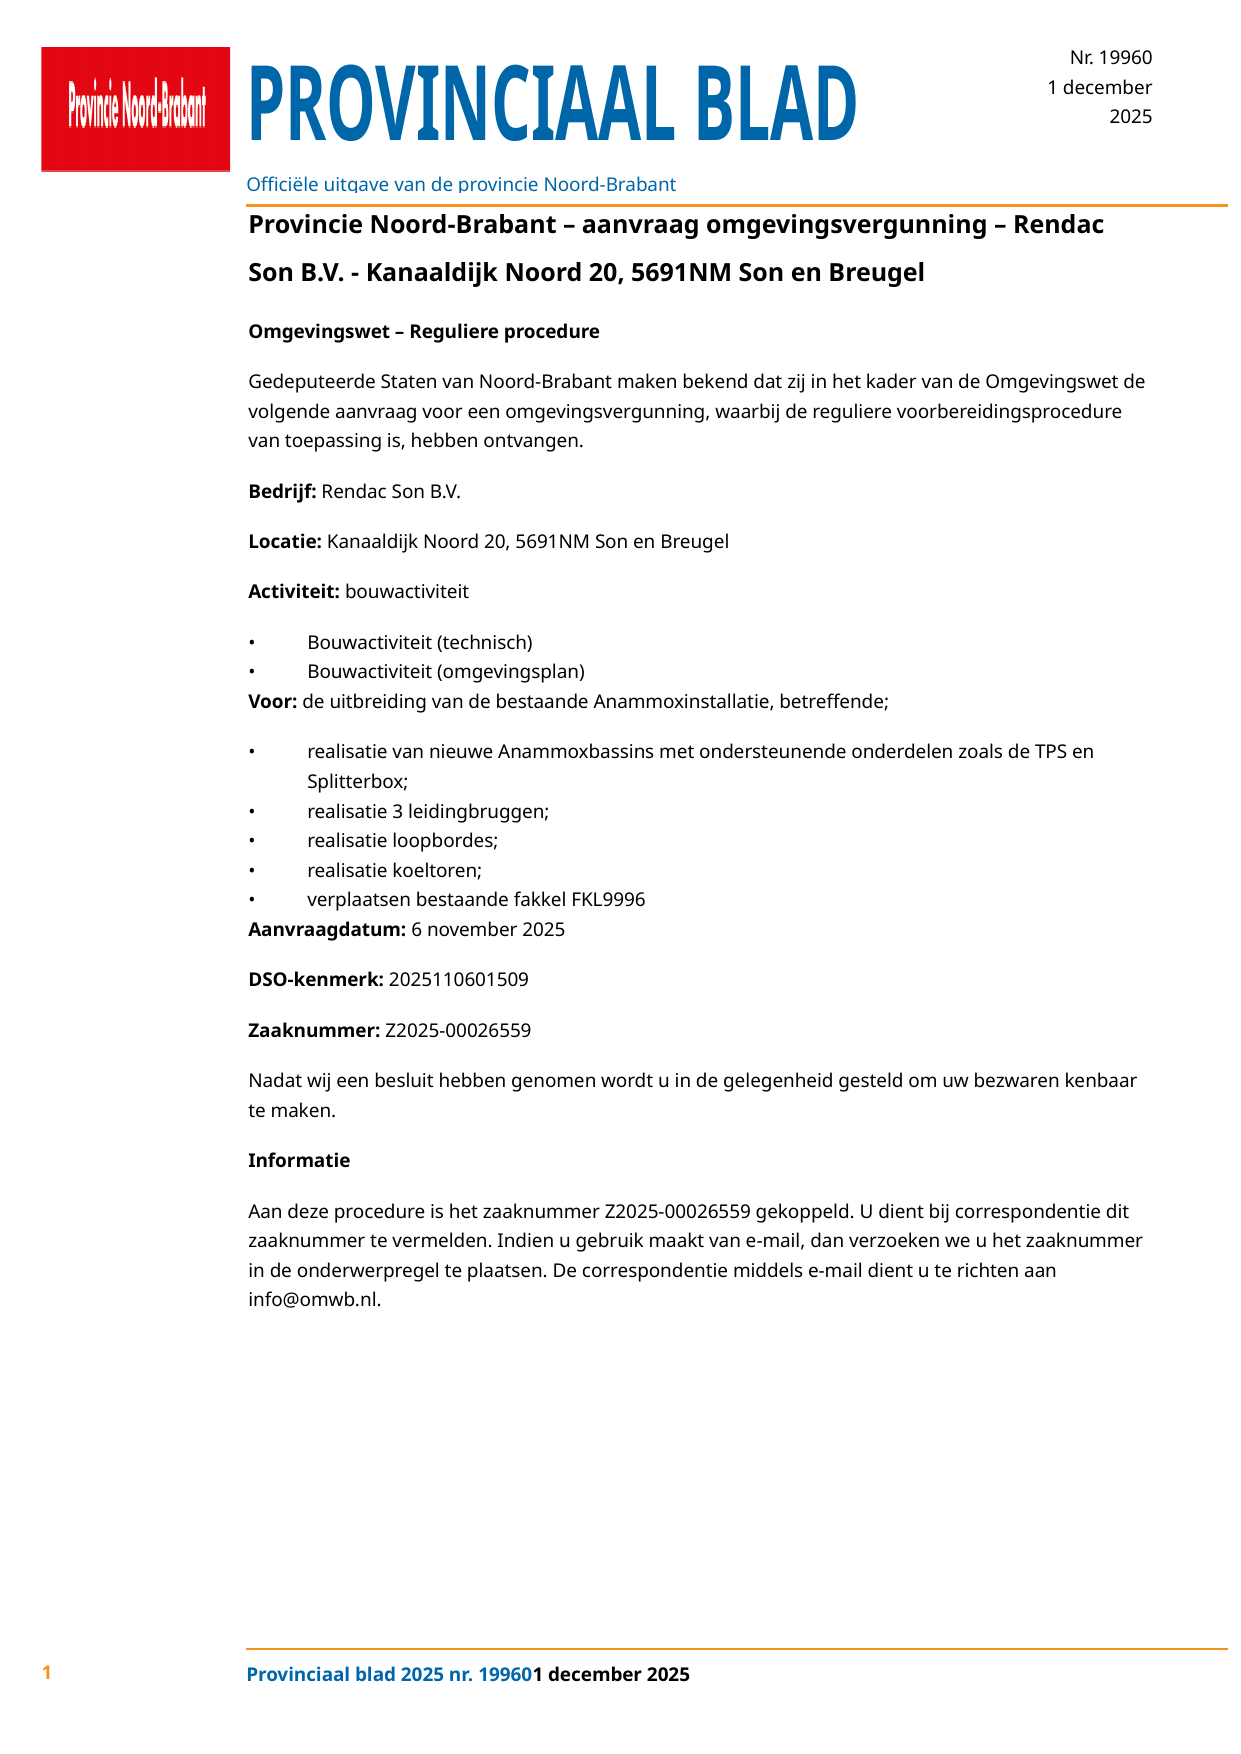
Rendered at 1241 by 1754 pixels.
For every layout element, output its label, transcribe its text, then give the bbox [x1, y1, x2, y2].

text DSO-kenmerk: 2025110601509 [248, 967, 1152, 992]
text Voor: de uitbreiding van de bestaande Anammoxinstallatie, betreffende; [248, 688, 1152, 714]
text Zaaknummer: Z2025-00026559 [248, 1017, 1152, 1043]
list realisatie koeltoren; [248, 857, 1152, 883]
text Gedeputeerde Staten van Noord-Brabant maken bekend dat zij in het kader van de Omgevingswet de volgende aanvraag voor een omgevingsvergunning, waarbij de reguliere voorbereidingsprocedure van toepassing is, hebben ontvangen. [248, 368, 1152, 453]
list realisatie van nieuwe Anammoxbassins met ondersteunende onderdelen zoals de TPS en Splitterbox; [248, 739, 1152, 794]
list realisatie loopbordes; [248, 827, 1152, 853]
list Bouwactiviteit (omgevingsplan) [248, 659, 1152, 684]
text Bedrijf: Rendac Son B.V. [248, 478, 1152, 504]
list realisatie 3 leidingbruggen; [248, 798, 1152, 824]
list Bouwactiviteit (technisch) [248, 629, 1152, 655]
text Nadat wij een besluit hebben genomen wordt u in de gelegenheid gesteld om uw bezwaren kenbaar te maken. [248, 1067, 1152, 1123]
text Activiteit: bouwactiviteit [248, 579, 1152, 604]
text Locatie: Kanaaldijk Noord 20, 5691NM Son en Breugel [248, 528, 1152, 554]
text Informatie [248, 1147, 1152, 1173]
text Aan deze procedure is het zaaknummer Z2025-00026559 gekoppeld. U dient bij correspondentie dit zaaknummer te vermelden. Indien u gebruik maakt van e-mail, dan verzoeken we u het zaaknummer in de onderwerpregel te plaatsen. De correspondentie middels e-mail dient u te richten aan info@omwb.nl. [248, 1198, 1152, 1312]
text Omgevingswet – Reguliere procedure [248, 318, 1152, 344]
picture [41, 47, 231, 172]
list verplaatsen bestaande fakkel FKL9996 [248, 887, 1152, 912]
text Aanvraagdatum: 6 november 2025 [248, 916, 1152, 942]
text Provincie Noord-Brabant – aanvraag omgevingsvergunning – Rendac Son B.V. - Kanaaldijk Noord 20, 5691NM Son en Breugel [248, 207, 1152, 288]
